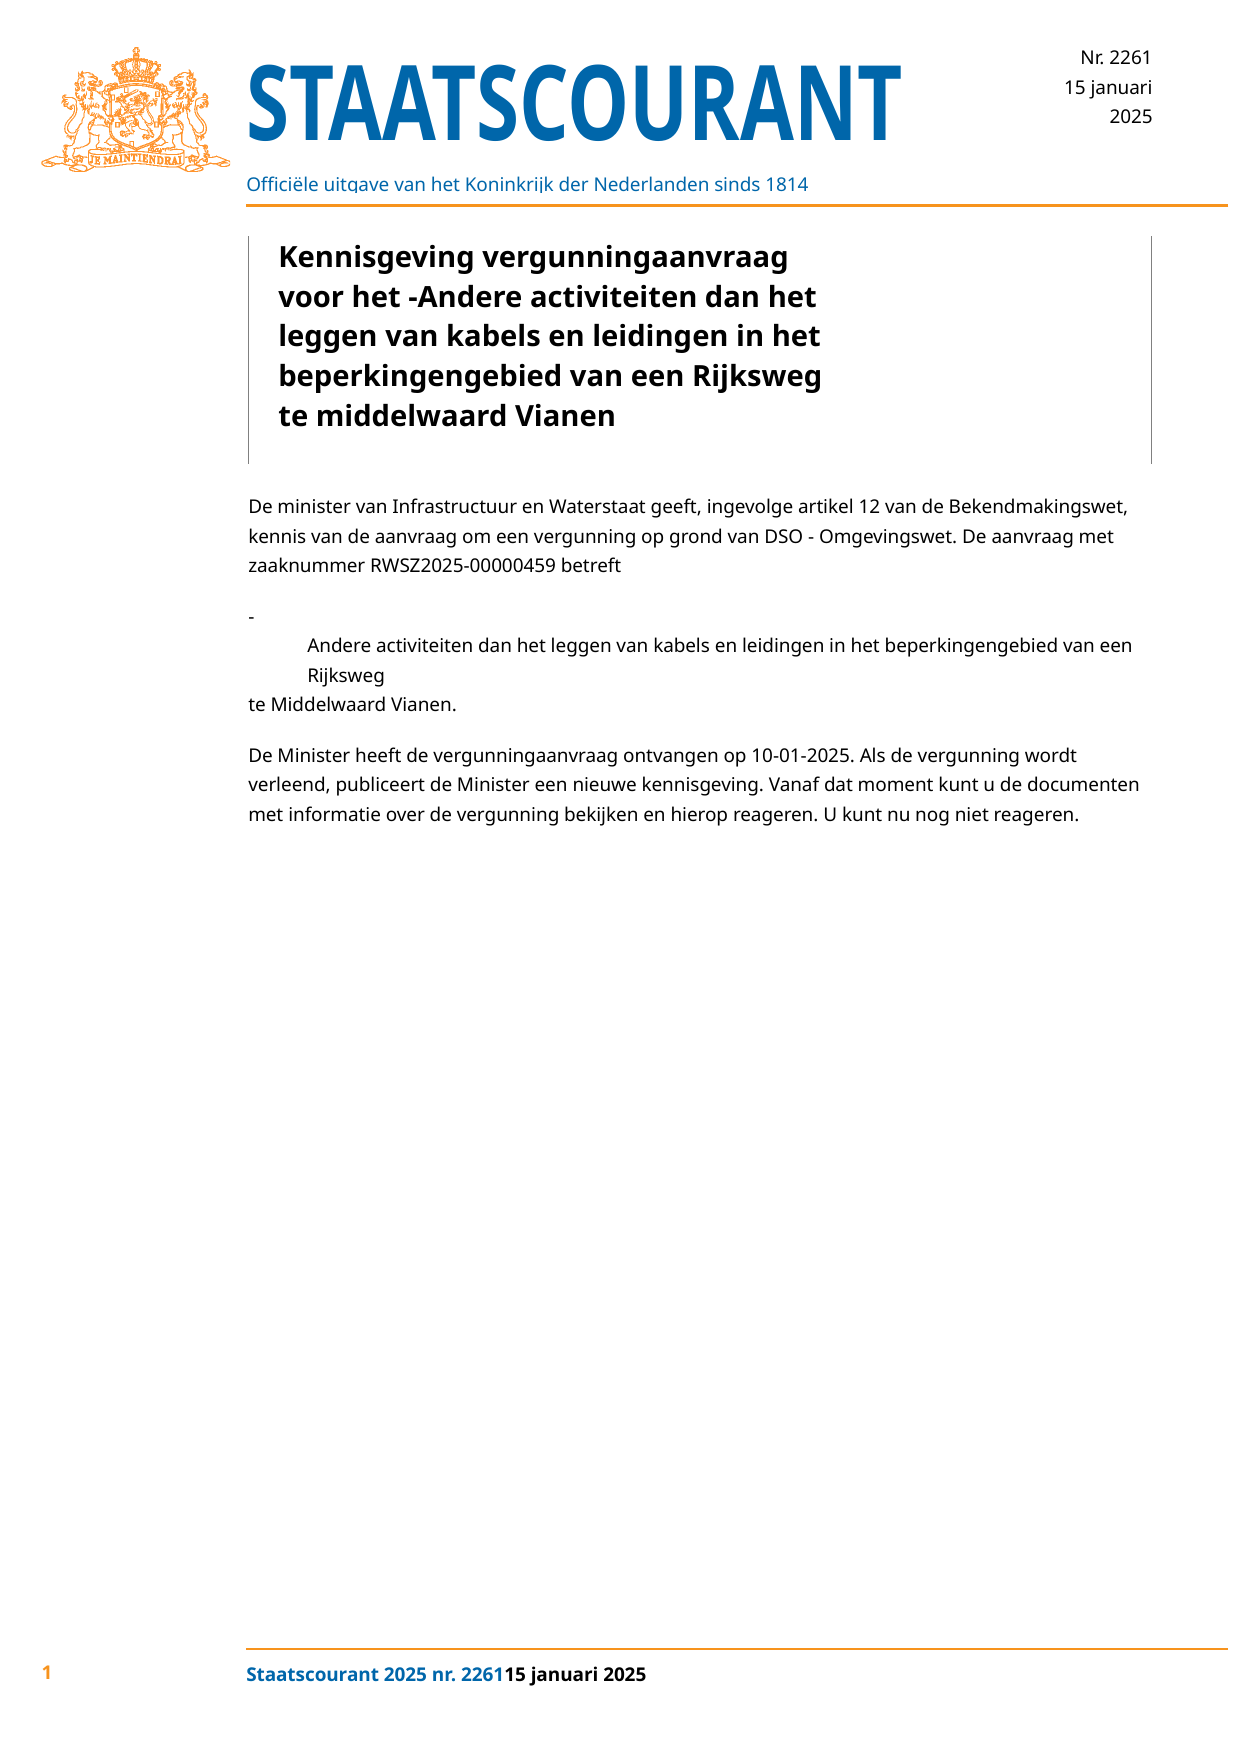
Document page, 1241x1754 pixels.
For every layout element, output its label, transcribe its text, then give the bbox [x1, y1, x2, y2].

picture [41, 47, 231, 172]
text De Minister heeft de vergunningaanvraag ontvangen op 10-01-2025. Als de vergunning wordt verleend, publiceert de Minister een nieuwe kennisgeving. Vanaf dat moment kunt u de documenten met informatie over de vergunning bekijken en hierop reageren. U kunt nu nog niet reageren. [248, 742, 1152, 827]
text De minister van Infrastructuur en Waterstaat geeft, ingevolge artikel 12 van de Bekendmakingswet, kennis van de aanvraag om een vergunning op grond van DSO - Omgevingswet. De aanvraag met zaaknummer RWSZ2025-00000459 betreft [248, 493, 1152, 578]
table_header [850, 414, 1151, 464]
text te Middelwaard Vianen. [248, 692, 1152, 717]
table_header [1090, 236, 1151, 413]
table_header Kennisgeving vergunningaanvraag voor het -Andere activiteiten dan het leggen van kabels en leidingen in het beperkingengebied van een Rijksweg te middelwaard Vianen [249, 236, 850, 464]
list Andere activiteiten dan het leggen van kabels en leidingen in het beperkingengebied van een Rijksweg [248, 632, 1152, 688]
table_header [850, 236, 912, 413]
picture [912, 236, 1090, 414]
